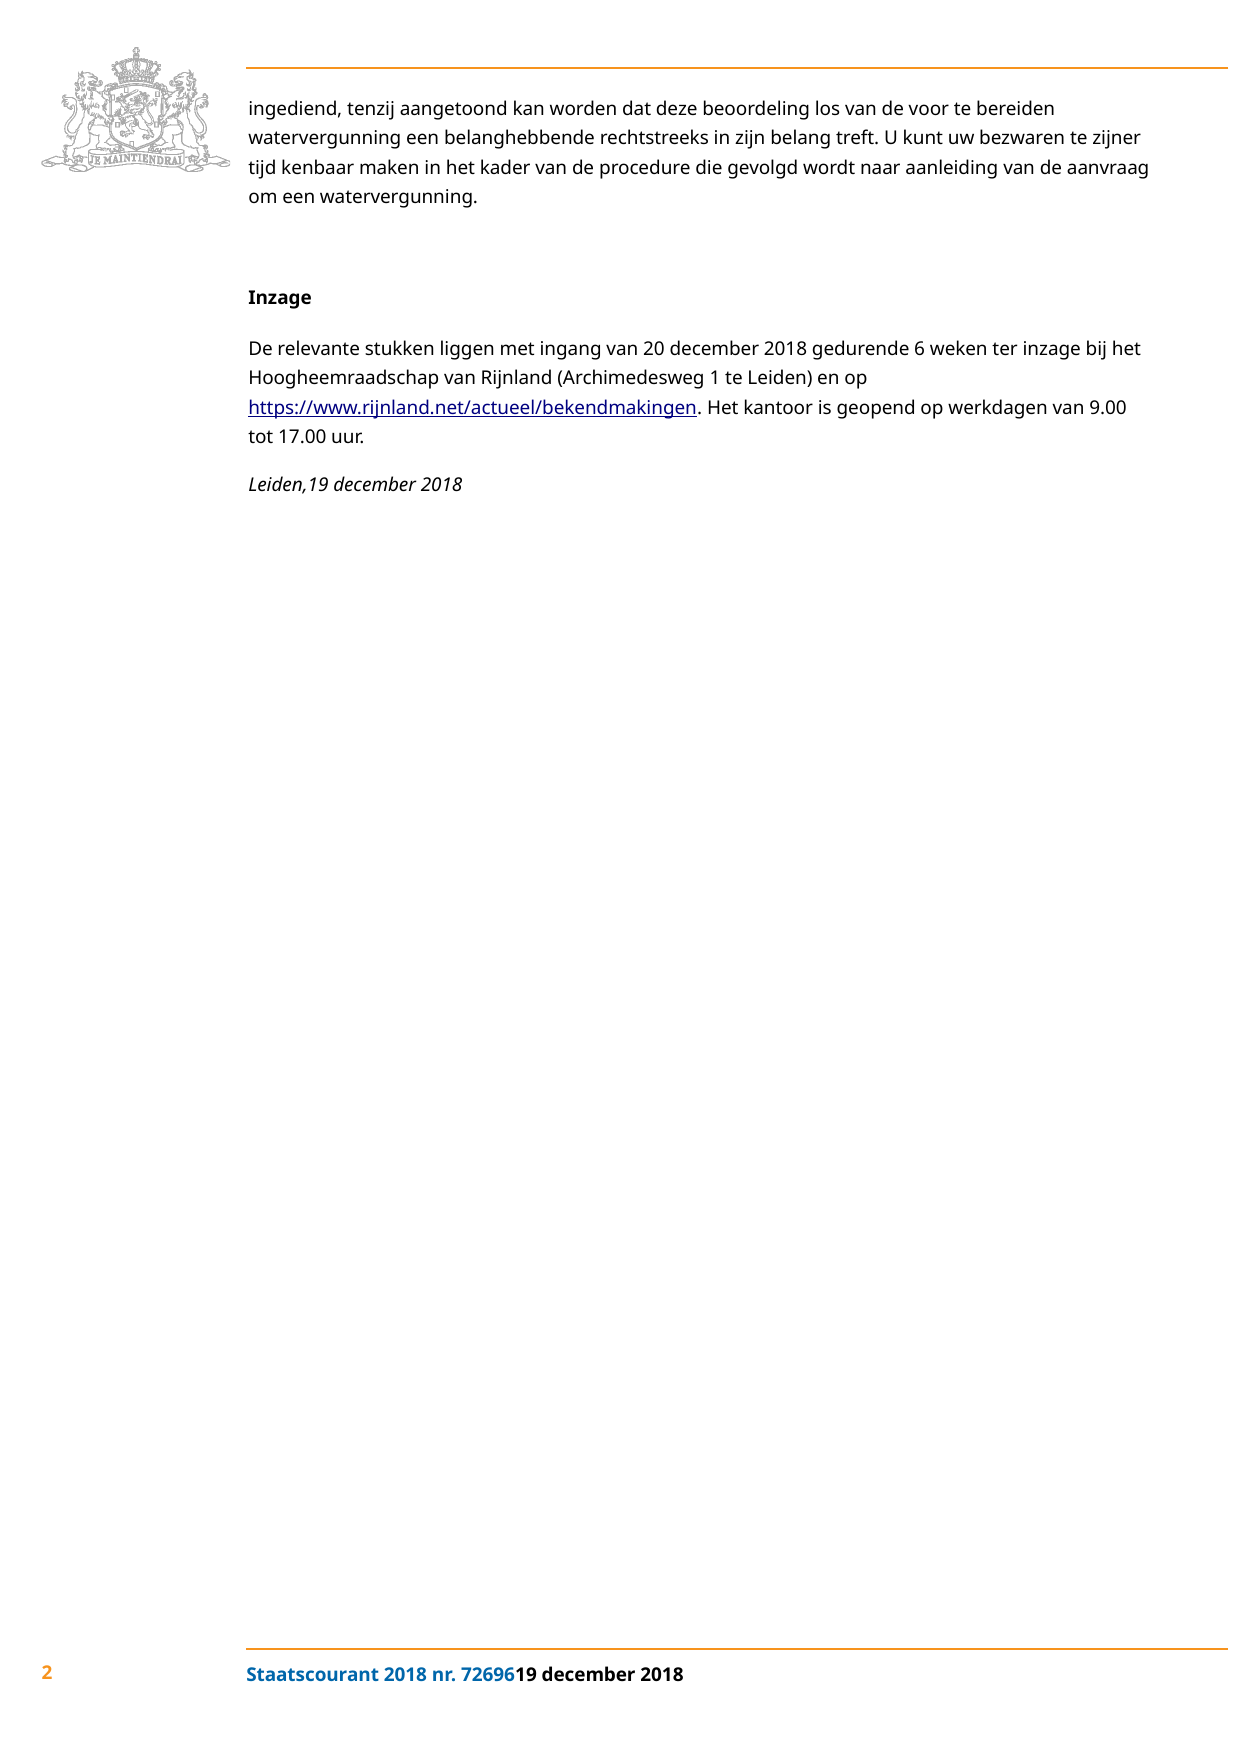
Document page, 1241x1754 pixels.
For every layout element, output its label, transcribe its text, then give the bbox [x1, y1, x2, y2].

text Leiden,19 december 2018 [248, 471, 1152, 497]
text De relevante stukken liggen met ingang van 20 december 2018 gedurende 6 weken ter inzage bij het Hoogheemraadschap van Rijnland (Archimedesweg 1 te Leiden) en op https://www.rijnland.net/actueel/bekendmakingen. Het kantoor is geopend op werkdagen van 9.00 tot 17.00 uur. [248, 335, 1152, 449]
text ingediend, tenzij aangetoond kan worden dat deze beoordeling los van de voor te bereiden watervergunning een belanghebbende rechtstreeks in zijn belang treft. U kunt uw bezwaren te zijner tijd kenbaar maken in het kader van de procedure die gevolgd wordt naar aanleiding van de aanvraag om een watervergunning. [248, 95, 1152, 209]
picture [41, 47, 231, 172]
text Inzage [248, 284, 1152, 310]
